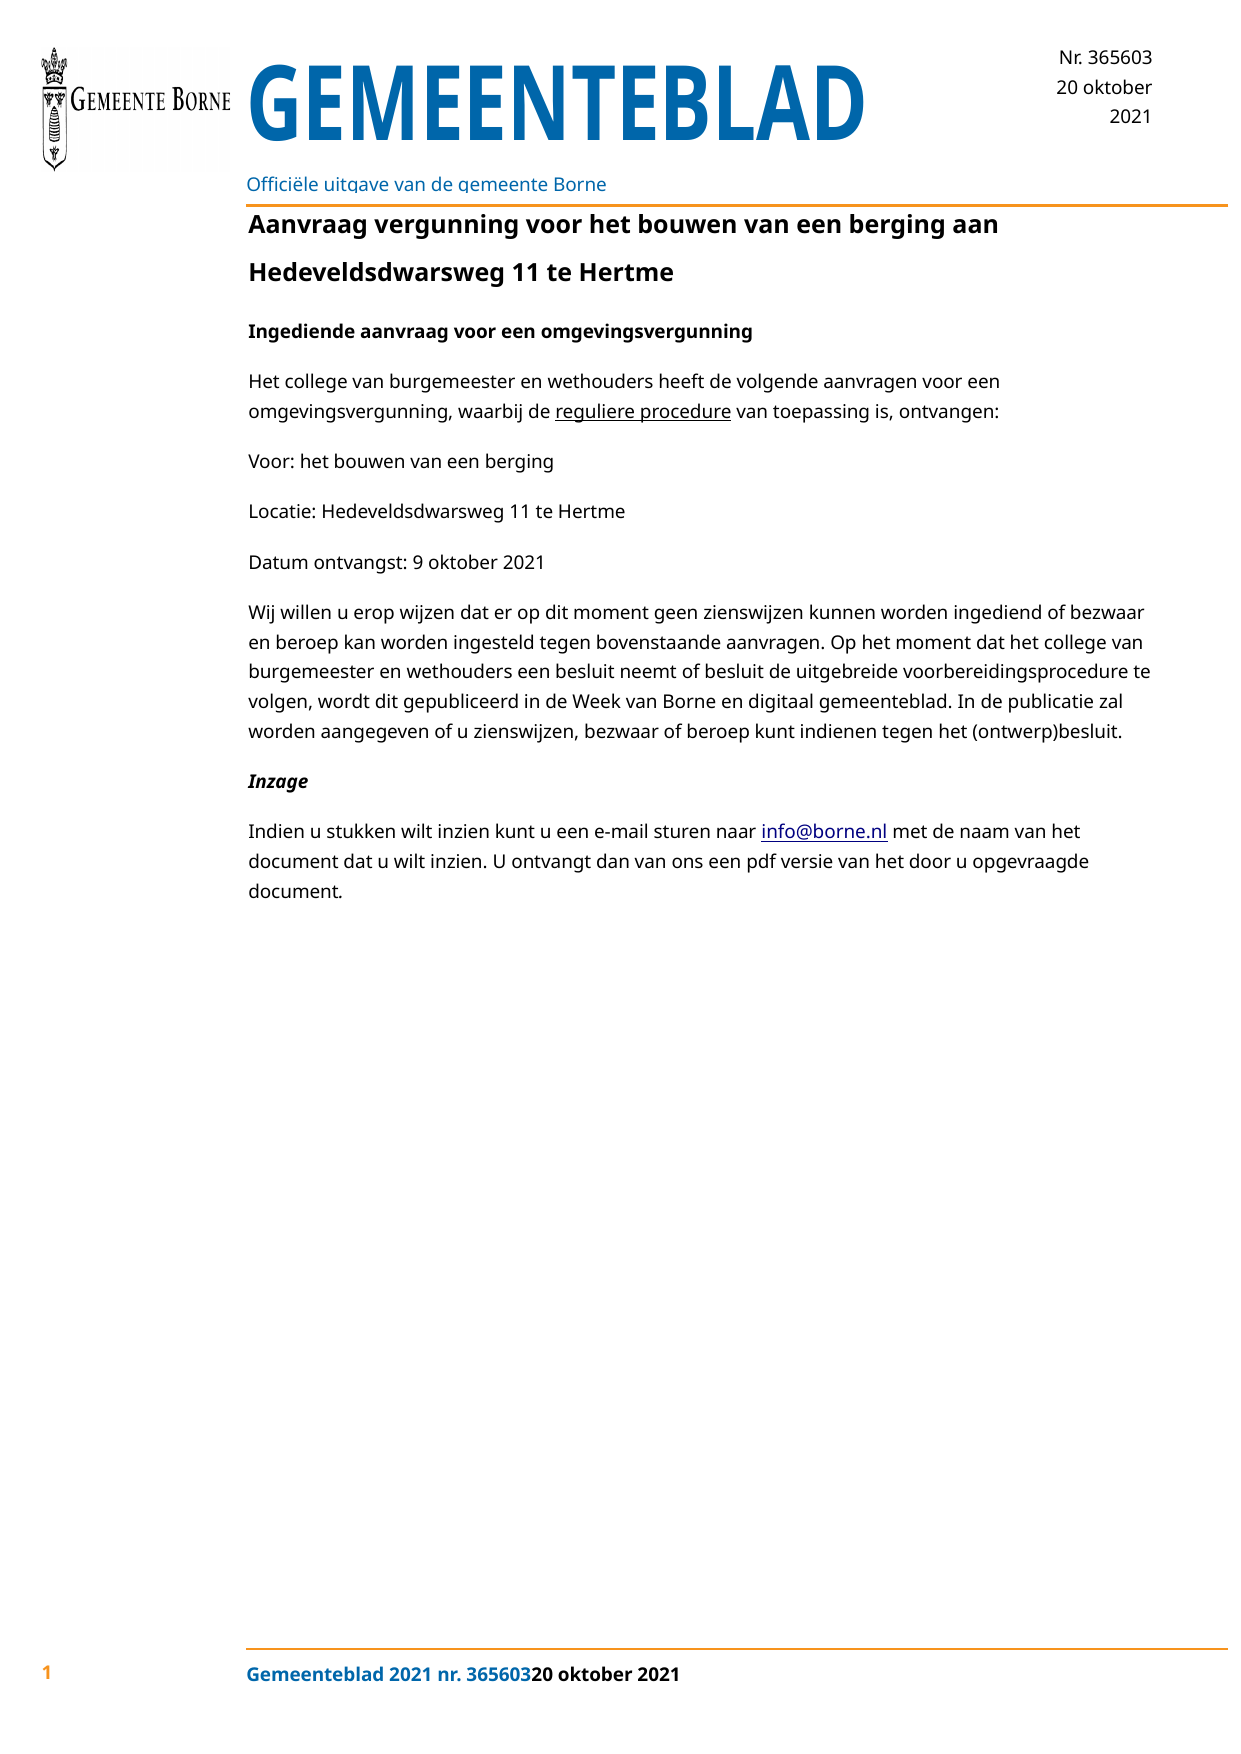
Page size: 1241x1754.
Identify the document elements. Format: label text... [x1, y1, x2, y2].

text Locatie: Hedeveldsdwarsweg 11 te Hertme [248, 499, 1152, 524]
text Aanvraag vergunning voor het bouwen van een berging aan Hedeveldsdwarsweg 11 te Hertme [248, 207, 1152, 288]
text Datum ontvangst: 9 oktober 2021 [248, 549, 1152, 575]
text Voor: het bouwen van een berging [248, 448, 1152, 474]
text Indien u stukken wilt inzien kunt u een e-mail sturen naar info@borne.nl met de naam van het document dat u wilt inzien. U ontvangt dan van ons een pdf versie van het door u opgevraagde document. [248, 819, 1152, 904]
text Het college van burgemeester en wethouders heeft de volgende aanvragen voor een omgevingsvergunning, waarbij de reguliere procedure van toepassing is, ontvangen: [248, 368, 1152, 424]
text Wij willen u erop wijzen dat er op dit moment geen zienswijzen kunnen worden ingediend of bezwaar en beroep kan worden ingesteld tegen bovenstaande aanvragen. Op het moment dat het college van burgemeester en wethouders een besluit neemt of besluit de uitgebreide voorbereidingsprocedure te volgen, wordt dit gepubliceerd in de Week van Borne en digitaal gemeenteblad. In de publicatie zal worden aangegeven of u zienswijzen, bezwaar of beroep kunt indienen tegen het (ontwerp)besluit. [248, 599, 1152, 744]
text Inzage [248, 768, 1152, 794]
text Ingediende aanvraag voor een omgevingsvergunning [248, 318, 1152, 344]
picture [41, 47, 231, 172]
